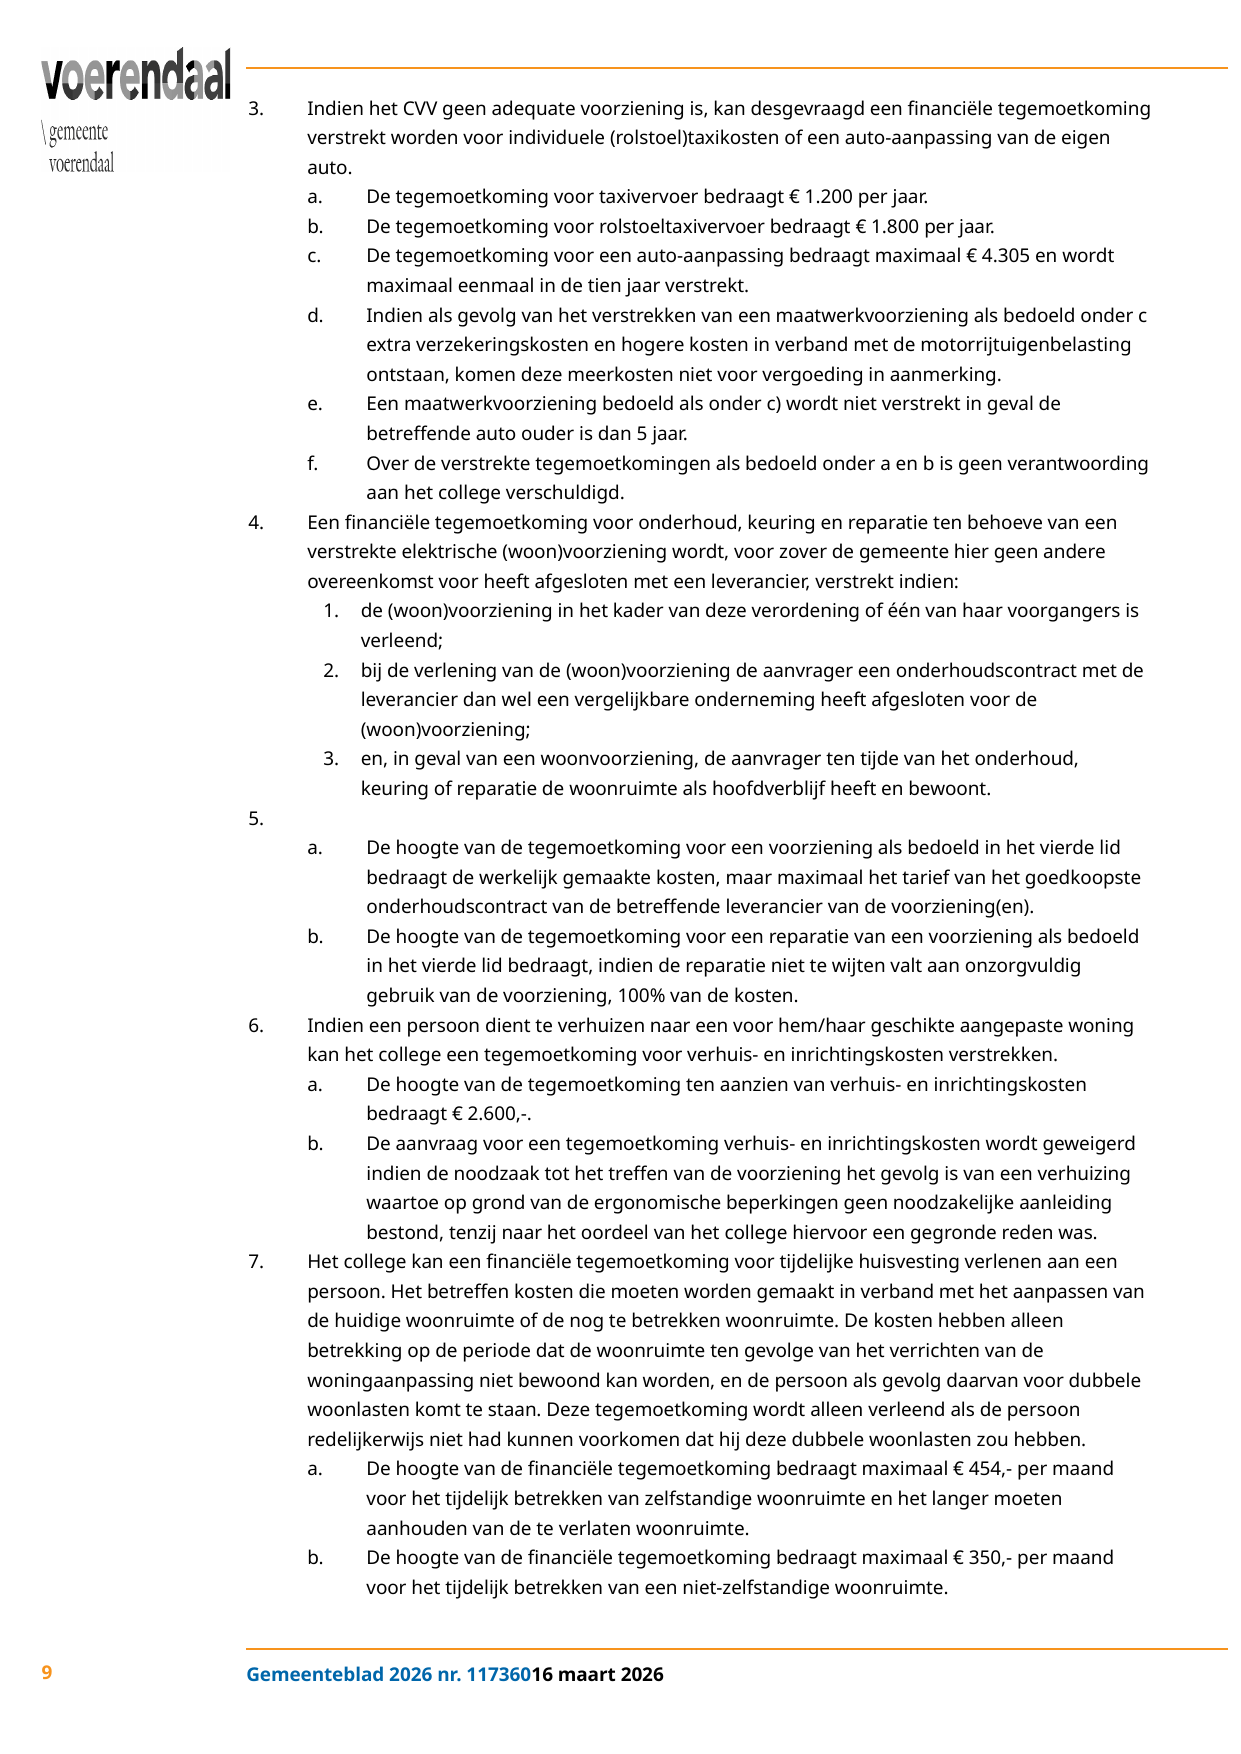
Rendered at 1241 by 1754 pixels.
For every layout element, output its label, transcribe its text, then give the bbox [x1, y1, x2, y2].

list De hoogte van de financiële tegemoetkoming bedraagt maximaal € 350,- per maand voor het tijdelijk betrekken van een niet-zelfstandige woonruimte. [307, 1544, 1152, 1600]
list de (woon)voorziening in het kader van deze verordening of één van haar voorgangers is verleend; [323, 598, 1152, 653]
list Een maatwerkvoorziening bedoeld als onder c) wordt niet verstrekt in geval de betreffende auto ouder is dan 5 jaar. [307, 391, 1152, 446]
list Een financiële tegemoetkoming voor onderhoud, keuring en reparatie ten behoeve van een verstrekte elektrische (woon)voorziening wordt, voor zover de gemeente hier geen andere overeenkomst voor heeft afgesloten met een leverancier, verstrekt indien: [248, 509, 1152, 594]
list De hoogte van de tegemoetkoming voor een voorziening als bedoeld in het vierde lid bedraagt de werkelijk gemaakte kosten, maar maximaal het tarief van het goedkoopste onderhoudscontract van de betreffende leverancier van de voorziening(en). [307, 834, 1152, 919]
list en, in geval van een woonvoorziening, de aanvrager ten tijde van het onderhoud, keuring of reparatie de woonruimte als hoofdverblijf heeft en bewoont. [323, 746, 1152, 801]
list Indien het CVV geen adequate voorziening is, kan desgevraagd een financiële tegemoetkoming verstrekt worden voor individuele (rolstoel)taxikosten of een auto-aanpassing van de eigen auto. [248, 95, 1152, 180]
picture [41, 47, 231, 172]
list Over de verstrekte tegemoetkomingen als bedoeld onder a en b is geen verantwoording aan het college verschuldigd. [307, 450, 1152, 505]
list Het college kan een financiële tegemoetkoming voor tijdelijke huisvesting verlenen aan een persoon. Het betreffen kosten die moeten worden gemaakt in verband met het aanpassen van de huidige woonruimte of de nog te betrekken woonruimte. De kosten hebben alleen betrekking op de periode dat de woonruimte ten gevolge van het verrichten van de woningaanpassing niet bewoond kan worden, en de persoon als gevolg daarvan voor dubbele woonlasten komt te staan. Deze tegemoetkoming wordt alleen verleend als de persoon redelijkerwijs niet had kunnen voorkomen dat hij deze dubbele woonlasten zou hebben. [248, 1248, 1152, 1452]
list Indien een persoon dient te verhuizen naar een voor hem/haar geschikte aangepaste woning kan het college een tegemoetkoming voor verhuis- en inrichtingskosten verstrekken. [248, 1012, 1152, 1067]
list bij de verlening van de (woon)voorziening de aanvrager een onderhoudscontract met de leverancier dan wel een vergelijkbare onderneming heeft afgesloten voor de (woon)voorziening; [323, 657, 1152, 742]
list De tegemoetkoming voor een auto-aanpassing bedraagt maximaal € 4.305 en wordt maximaal eenmaal in de tien jaar verstrekt. [307, 243, 1152, 298]
list Indien als gevolg van het verstrekken van een maatwerkvoorziening als bedoeld onder c extra verzekeringskosten en hogere kosten in verband met de motorrijtuigenbelasting ontstaan, komen deze meerkosten niet voor vergoeding in aanmerking. [307, 302, 1152, 387]
list De tegemoetkoming voor rolstoeltaxivervoer bedraagt € 1.800 per jaar. [307, 213, 1152, 239]
list De tegemoetkoming voor taxivervoer bedraagt € 1.200 per jaar. [307, 183, 1152, 209]
list De hoogte van de financiële tegemoetkoming bedraagt maximaal € 454,- per maand voor het tijdelijk betrekken van zelfstandige woonruimte en het langer moeten aanhouden van de te verlaten woonruimte. [307, 1456, 1152, 1541]
list De aanvraag voor een tegemoetkoming verhuis- en inrichtingskosten wordt geweigerd indien de noodzaak tot het treffen van de voorziening het gevolg is van een verhuizing waartoe op grond van de ergonomische beperkingen geen noodzakelijke aanleiding bestond, tenzij naar het oordeel van het college hiervoor een gegronde reden was. [307, 1130, 1152, 1245]
list De hoogte van de tegemoetkoming voor een reparatie van een voorziening als bedoeld in het vierde lid bedraagt, indien de reparatie niet te wijten valt aan onzorgvuldig gebruik van de voorziening, 100% van de kosten. [307, 923, 1152, 1008]
list De hoogte van de tegemoetkoming ten aanzien van verhuis- en inrichtingskosten bedraagt € 2.600,-. [307, 1071, 1152, 1126]
